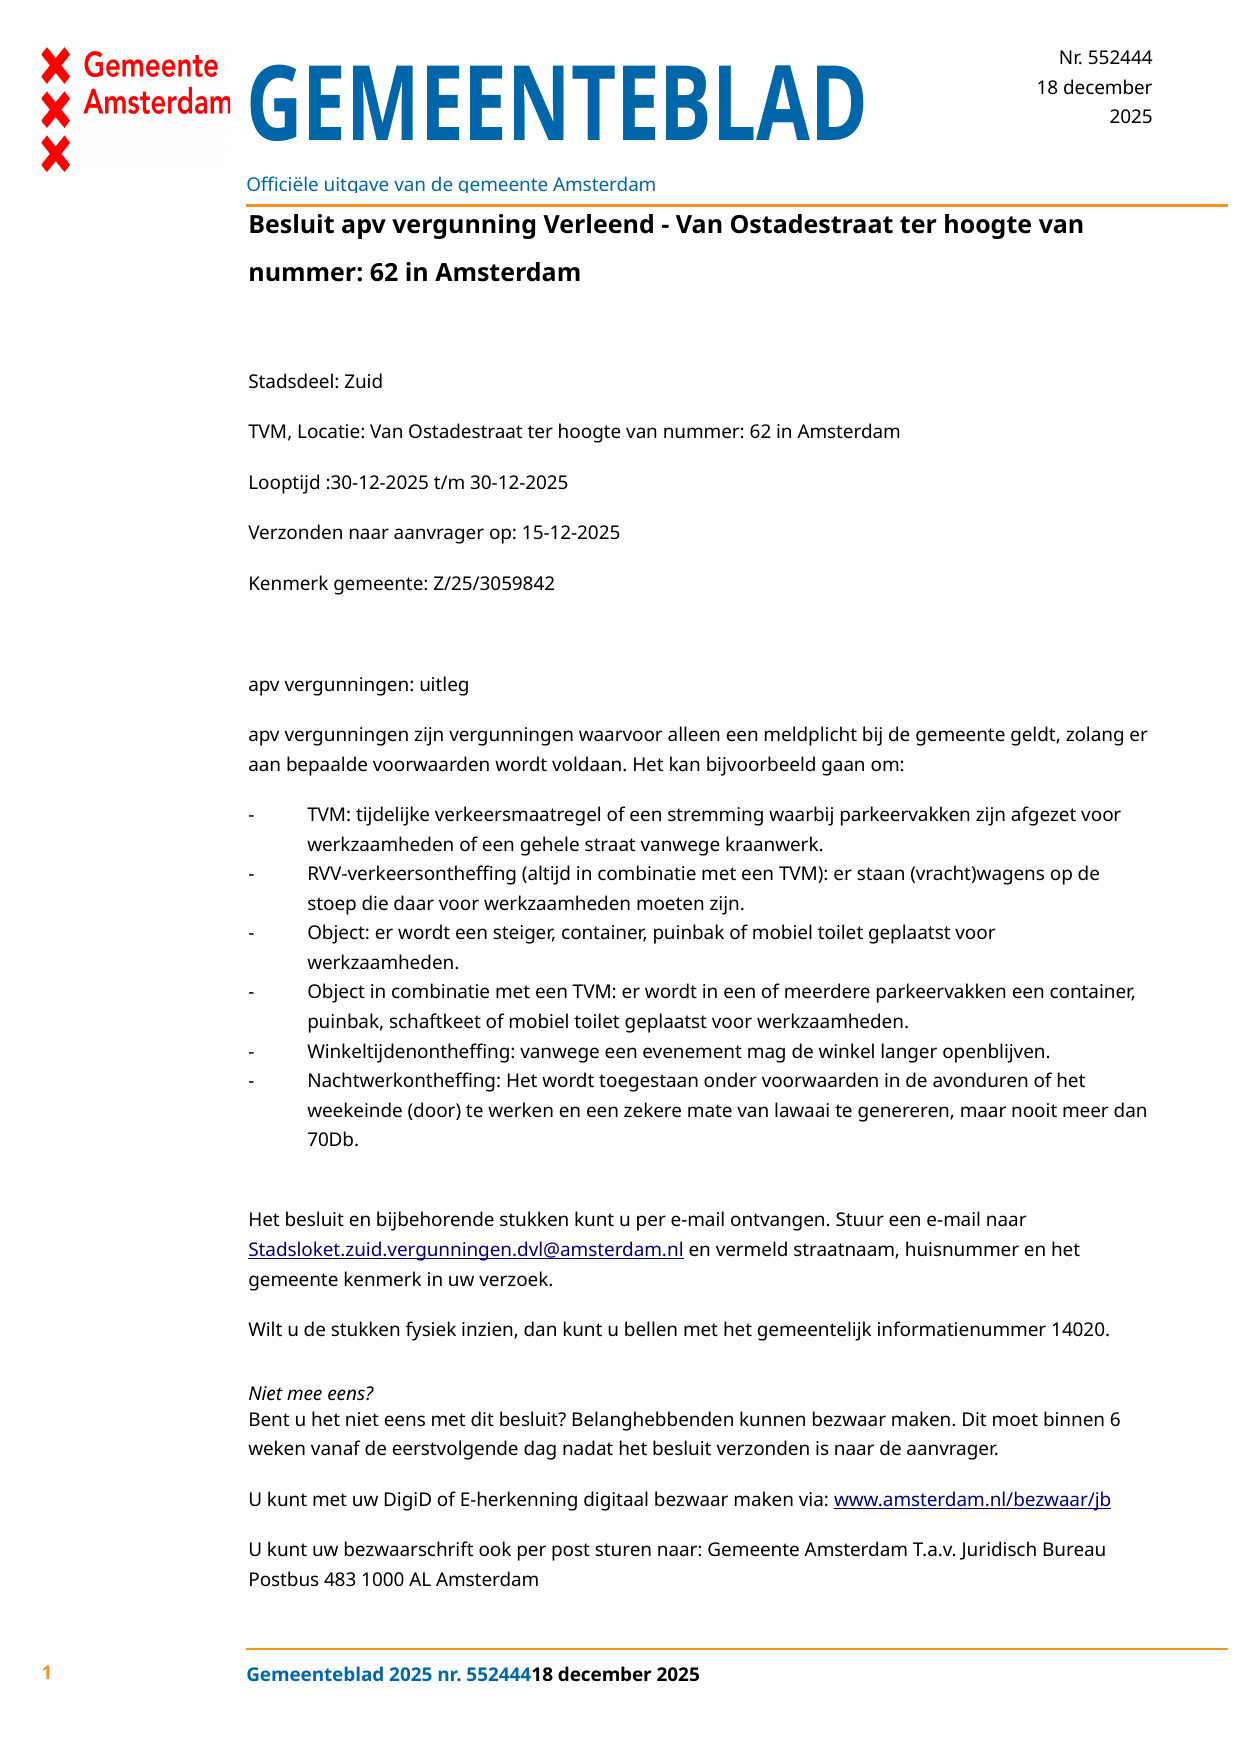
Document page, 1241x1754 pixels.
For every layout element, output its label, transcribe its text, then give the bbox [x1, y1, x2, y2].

list Object in combinatie met een TVM: er wordt in een of meerdere parkeervakken een container, puinbak, schaftkeet of mobiel toilet geplaatst voor werkzaamheden. [248, 979, 1152, 1034]
list RVV-verkeersontheffing (altijd in combinatie met een TVM): er staan (vracht)wagens op de stoep die daar voor werkzaamheden moeten zijn. [248, 860, 1152, 916]
text Besluit apv vergunning Verleend - Van Ostadestraat ter hoogte van nummer: 62 in Amsterdam [248, 207, 1152, 288]
text Kenmerk gemeente: Z/25/3059842 [248, 570, 1152, 596]
list Object: er wordt een steiger, container, puinbak of mobiel toilet geplaatst voor werkzaamheden. [248, 919, 1152, 975]
text apv vergunningen zijn vergunningen waarvoor alleen een meldplicht bij de gemeente geldt, zolang er aan bepaalde voorwaarden wordt voldaan. Het kan bijvoorbeeld gaan om: [248, 721, 1152, 777]
text Het besluit en bijbehorende stukken kunt u per e-mail ontvangen. Stuur een e-mail naar Stadsloket.zuid.vergunningen.dvl@amsterdam.nl en vermeld straatnaam, huisnummer en het gemeente kenmerk in uw verzoek. [248, 1207, 1152, 1292]
text Bent u het niet eens met dit besluit? Belanghebbenden kunnen bezwaar maken. Dit moet binnen 6 weken vanaf de eerstvolgende dag nadat het besluit verzonden is naar de aanvrager. [248, 1406, 1152, 1461]
text U kunt met uw DigiD of E-herkenning digitaal bezwaar maken via: www.amsterdam.nl/bezwaar/jb [248, 1486, 1152, 1512]
text Niet mee eens? [248, 1380, 1152, 1406]
list Nachtwerkontheffing: Het wordt toegestaan onder voorwaarden in de avonduren of het weekeinde (door) te werken en een zekere mate van lawaai te genereren, maar nooit meer dan 70Db. [248, 1067, 1152, 1152]
list Winkeltijdenontheffing: vanwege een evenement mag de winkel langer openblijven. [248, 1038, 1152, 1064]
text apv vergunningen: uitleg [248, 671, 1152, 697]
text U kunt uw bezwaarschrift ook per post sturen naar: Gemeente Amsterdam T.a.v. Juridisch Bureau Postbus 483 1000 AL Amsterdam [248, 1536, 1152, 1592]
text Wilt u de stukken fysiek inzien, dan kunt u bellen met het gemeentelijk informatienummer 14020. [248, 1316, 1152, 1342]
picture [41, 47, 231, 172]
text Stadsdeel: Zuid [248, 368, 1152, 394]
text Verzonden naar aanvrager op: 15-12-2025 [248, 519, 1152, 545]
text TVM, Locatie: Van Ostadestraat ter hoogte van nummer: 62 in Amsterdam [248, 419, 1152, 444]
text Looptijd :30-12-2025 t/m 30-12-2025 [248, 469, 1152, 495]
list TVM: tijdelijke verkeersmaatregel of een stremming waarbij parkeervakken zijn afgezet voor werkzaamheden of een gehele straat vanwege kraanwerk. [248, 801, 1152, 857]
